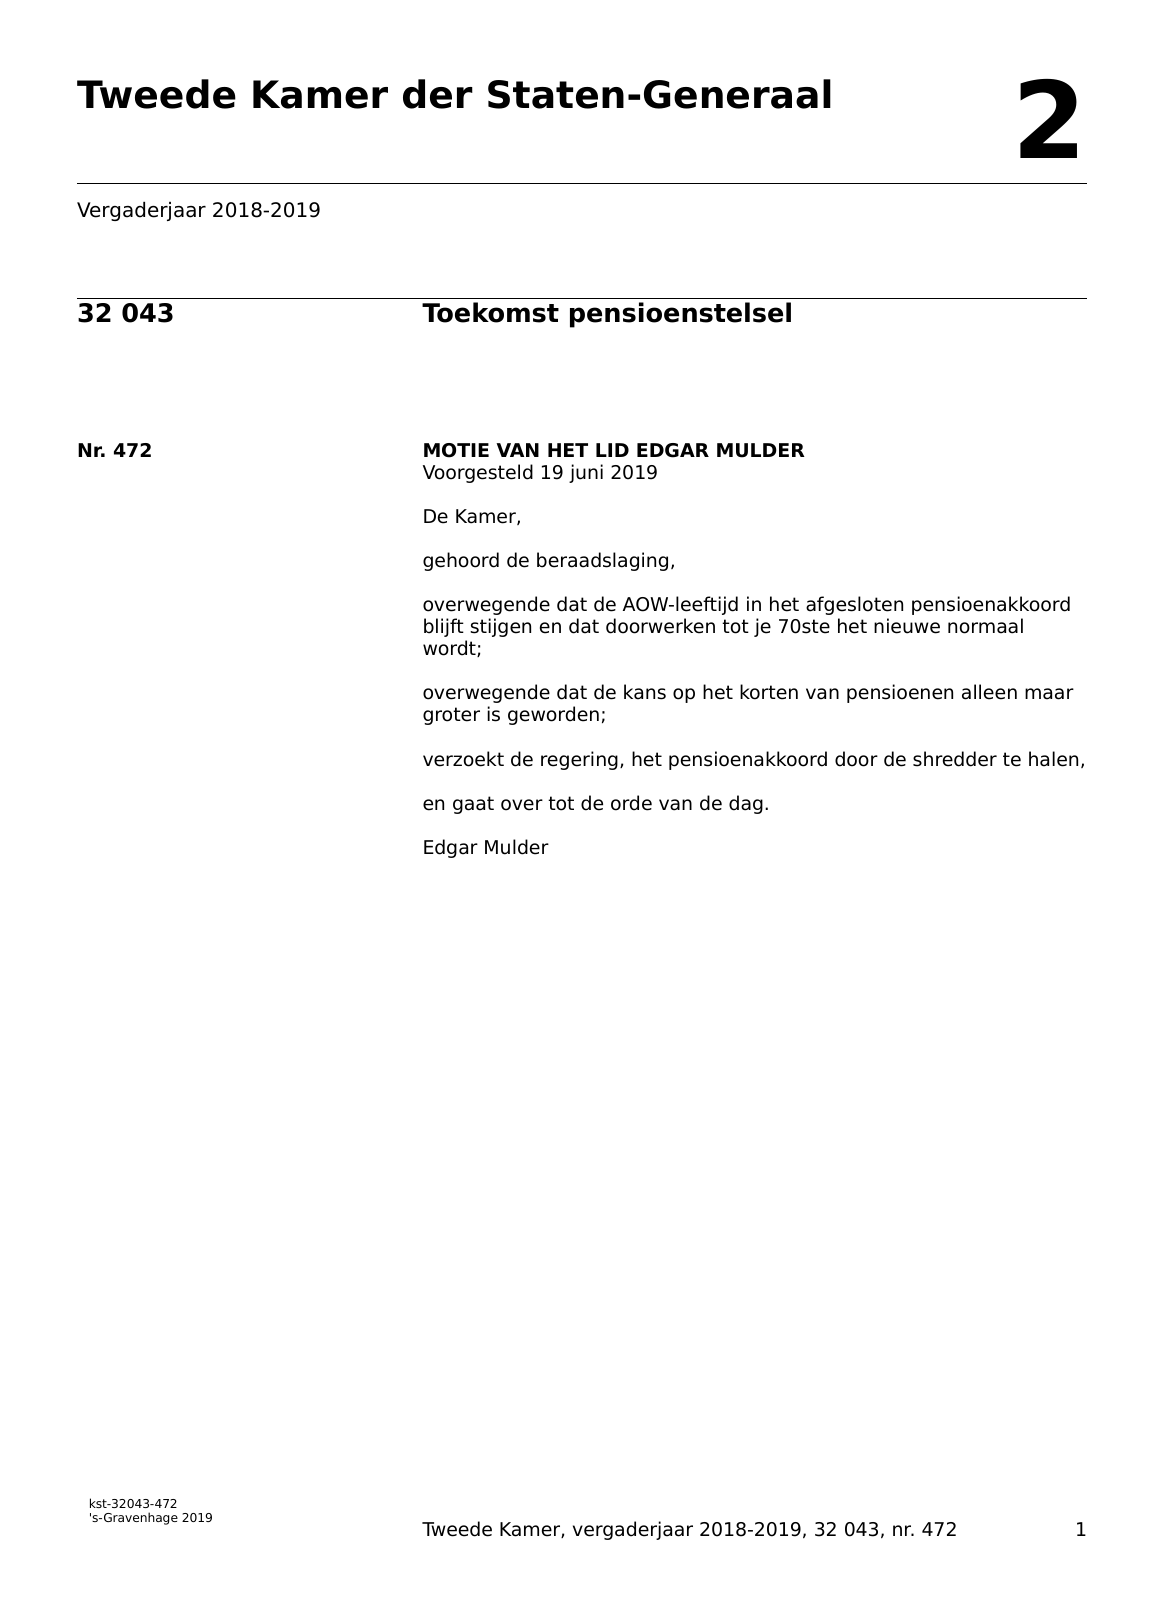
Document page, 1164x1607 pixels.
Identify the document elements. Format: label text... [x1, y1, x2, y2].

text De Kamer, [422, 506, 1087, 528]
table_cell Vergaderjaar 2018-2019 [77, 184, 1087, 298]
text verzoekt de regering, het pensioenakkoord door de shredder te halen, [422, 748, 1087, 770]
subtitle 32 043 Toekomst pensioenstelsel [77, 299, 1087, 329]
table_header 2 [886, 59, 1087, 183]
text Edgar Mulder [422, 837, 1087, 859]
table_header Tweede Kamer der Staten-Generaal [77, 59, 886, 183]
text overwegende dat de AOW-leeftijd in het afgesloten pensioenakkoord blijft stijgen en dat doorwerken tot je 70ste het nieuwe normaal wordt; [422, 594, 1087, 660]
subtitle Nr. 472 MOTIE VAN HET LID EDGAR MULDER [77, 440, 1087, 462]
text overwegende dat de kans op het korten van pensioenen alleen maar groter is geworden; [422, 682, 1087, 726]
text gehoord de beraadslaging, [422, 550, 1087, 572]
text Voorgesteld 19 juni 2019 [422, 462, 1087, 484]
text kst-32043-472 [88, 1497, 323, 1511]
text 's-Gravenhage 2019 [88, 1511, 323, 1525]
text en gaat over tot de orde van de dag. [422, 793, 1087, 814]
